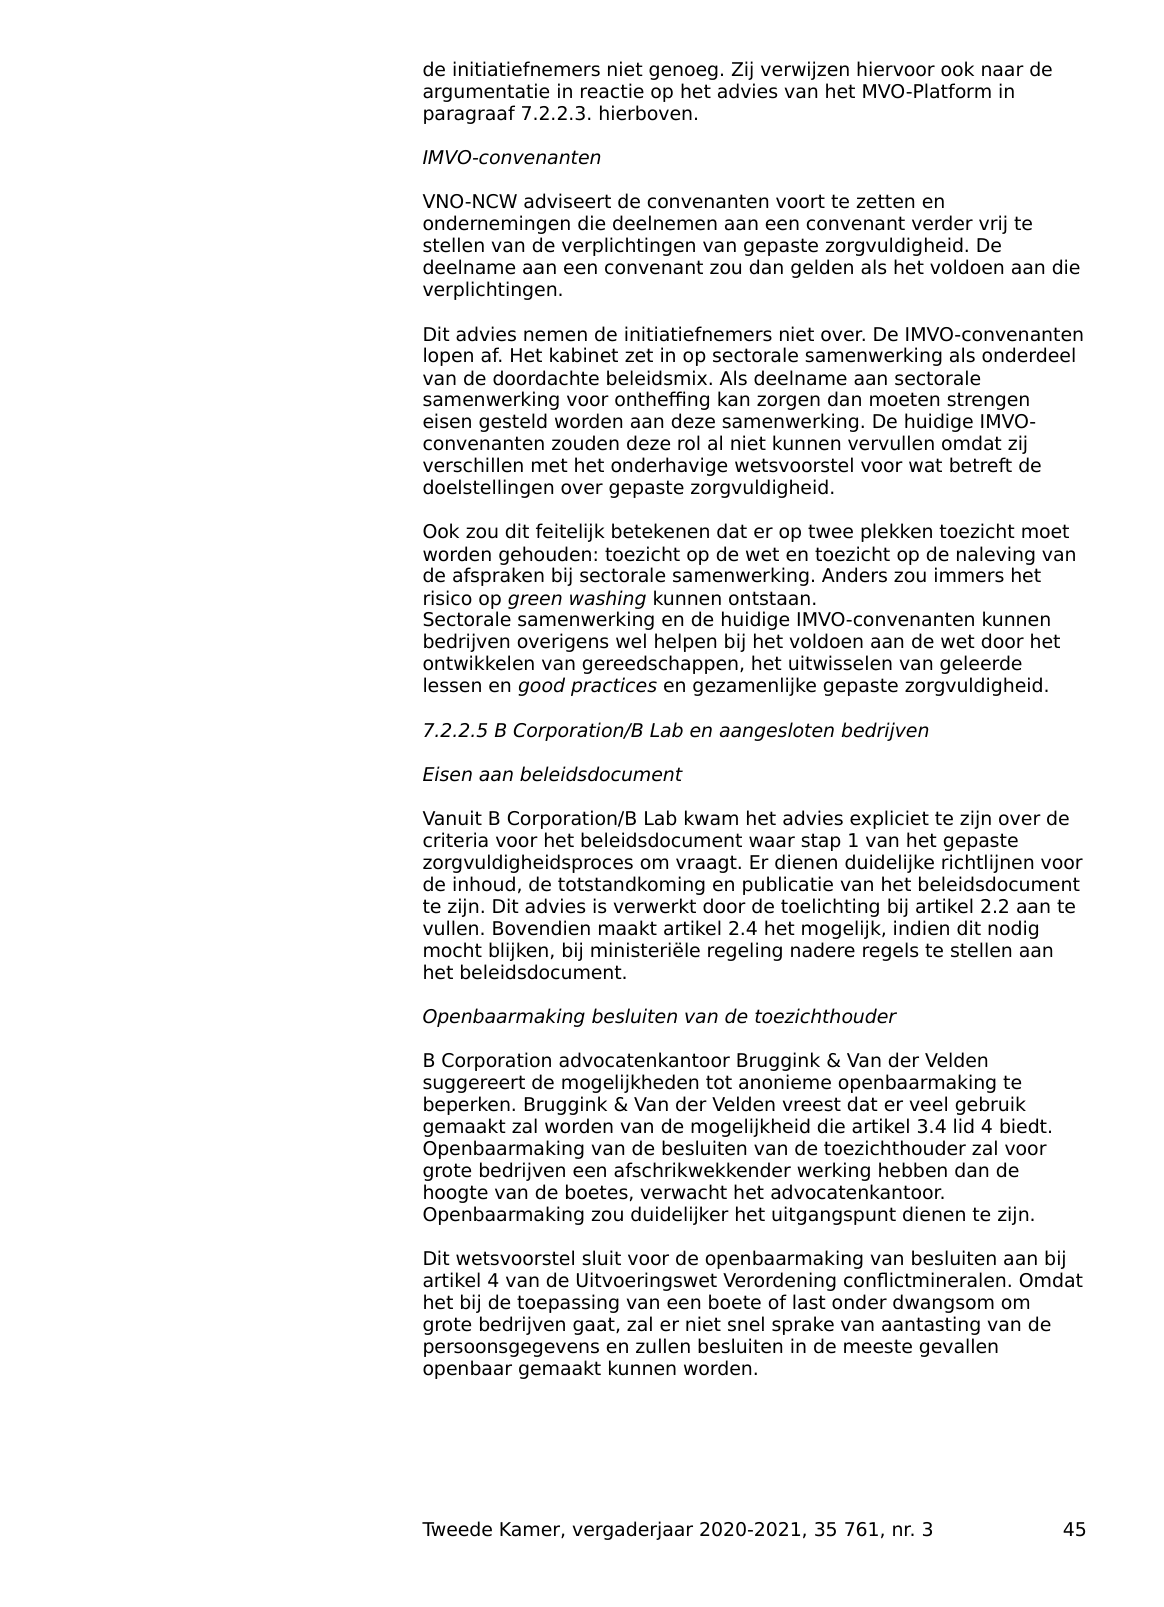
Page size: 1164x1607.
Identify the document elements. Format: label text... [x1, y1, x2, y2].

subtitle Openbaarmaking besluiten van de toezichthouder [422, 1006, 1087, 1028]
text Dit advies nemen de initiatiefnemers niet over. De IMVO-convenanten lopen af. Het kabinet zet in op sectorale samenwerking als onderdeel van de doordachte beleidsmix. Als deelname aan sectorale samenwerking voor ontheffing kan zorgen dan moeten strengen eisen gesteld worden aan deze samenwerking. De huidige IMVO-convenanten zouden deze rol al niet kunnen vervullen omdat zij verschillen met het onderhavige wetsvoorstel voor wat betreft de doelstellingen over gepaste zorgvuldigheid. [422, 323, 1087, 499]
subtitle 7.2.2.5 B Corporation/B Lab en aangesloten bedrijven [422, 719, 1087, 741]
text Ook zou dit feitelijk betekenen dat er op twee plekken toezicht moet worden gehouden: toezicht op de wet en toezicht op de naleving van de afspraken bij sectorale samenwerking. Anders zou immers het risico op green washing kunnen ontstaan. [422, 521, 1087, 609]
text VNO-NCW adviseert de convenanten voort te zetten en ondernemingen die deelnemen aan een convenant verder vrij te stellen van de verplichtingen van gepaste zorgvuldigheid. De deelname aan een convenant zou dan gelden als het voldoen aan die verplichtingen. [422, 191, 1087, 301]
subtitle Eisen aan beleidsdocument [422, 764, 1087, 786]
text Vanuit B Corporation/B Lab kwam het advies expliciet te zijn over de criteria voor het beleidsdocument waar stap 1 van het gepaste zorgvuldigheidsproces om vraagt. Er dienen duidelijke richtlijnen voor de inhoud, de totstandkoming en publicatie van het beleidsdocument te zijn. Dit advies is verwerkt door de toelichting bij artikel 2.2 aan te vullen. Bovendien maakt artikel 2.4 het mogelijk, indien dit nodig mocht blijken, bij ministeriële regeling nadere regels te stellen aan het beleidsdocument. [422, 808, 1087, 984]
text de initiatiefnemers niet genoeg. Zij verwijzen hiervoor ook naar de argumentatie in reactie op het advies van het MVO-Platform in paragraaf 7.2.2.3. hierboven. [422, 59, 1087, 125]
subtitle IMVO-convenanten [422, 147, 1087, 169]
text B Corporation advocatenkantoor Bruggink & Van der Velden suggereert de mogelijkheden tot anonieme openbaarmaking te beperken. Bruggink & Van der Velden vreest dat er veel gebruik gemaakt zal worden van de mogelijkheid die artikel 3.4 lid 4 biedt. Openbaarmaking van de besluiten van de toezichthouder zal voor grote bedrijven een afschrikwekkender werking hebben dan de hoogte van de boetes, verwacht het advocatenkantoor. Openbaarmaking zou duidelijker het uitgangspunt dienen te zijn. [422, 1050, 1087, 1226]
text Dit wetsvoorstel sluit voor de openbaarmaking van besluiten aan bij artikel 4 van de Uitvoeringswet Verordening conflictmineralen. Omdat het bij de toepassing van een boete of last onder dwangsom om grote bedrijven gaat, zal er niet snel sprake van aantasting van de persoonsgegevens en zullen besluiten in de meeste gevallen openbaar gemaakt kunnen worden. [422, 1248, 1087, 1380]
text Sectorale samenwerking en de huidige IMVO-convenanten kunnen bedrijven overigens wel helpen bij het voldoen aan de wet door het ontwikkelen van gereedschappen, het uitwisselen van geleerde lessen en good practices en gezamenlijke gepaste zorgvuldigheid. [422, 609, 1087, 697]
